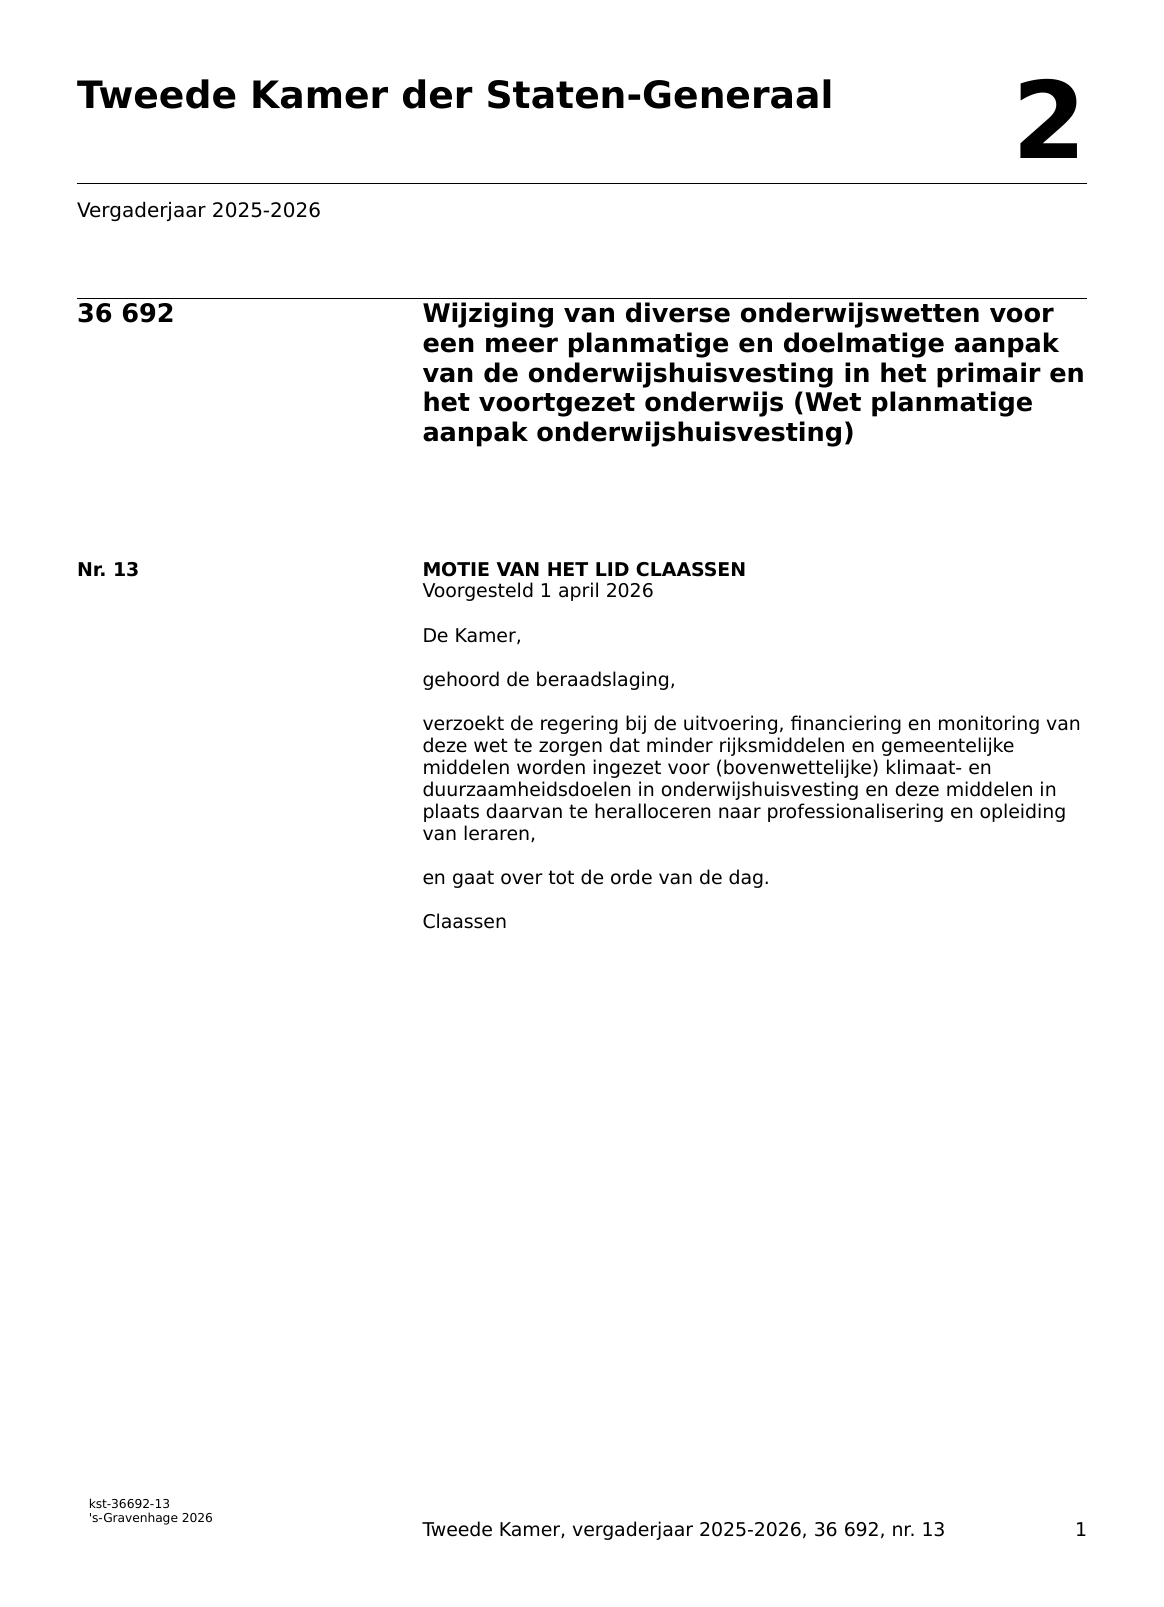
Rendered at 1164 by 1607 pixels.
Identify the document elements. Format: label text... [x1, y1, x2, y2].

table_header 2 [886, 59, 1087, 183]
text verzoekt de regering bij de uitvoering, financiering en monitoring van deze wet te zorgen dat minder rijksmiddelen en gemeentelijke middelen worden ingezet voor (bovenwettelijke) klimaat- en duurzaamheidsdoelen in onderwijshuisvesting en deze middelen in plaats daarvan te heralloceren naar professionalisering en opleiding van leraren, [422, 713, 1087, 845]
text Voorgesteld 1 april 2026 [422, 580, 1087, 602]
text gehoord de beraadslaging, [422, 669, 1087, 691]
text Claassen [422, 911, 1087, 933]
subtitle Nr. 13 MOTIE VAN HET LID CLAASSEN [77, 558, 1087, 580]
text kst-36692-13 [88, 1497, 323, 1511]
subtitle 36 692 Wijziging van diverse onderwijswetten voor een meer planmatige en doelmatige aanpak van de onderwijshuisvesting in het primair en het voortgezet onderwijs (Wet planmatige aanpak onderwijshuisvesting) [77, 299, 1087, 447]
table_header Tweede Kamer der Staten-Generaal [77, 59, 886, 183]
text 's-Gravenhage 2026 [88, 1511, 323, 1525]
text en gaat over tot de orde van de dag. [422, 867, 1087, 889]
table_cell Vergaderjaar 2025-2026 [77, 184, 1087, 298]
text De Kamer, [422, 624, 1087, 647]
